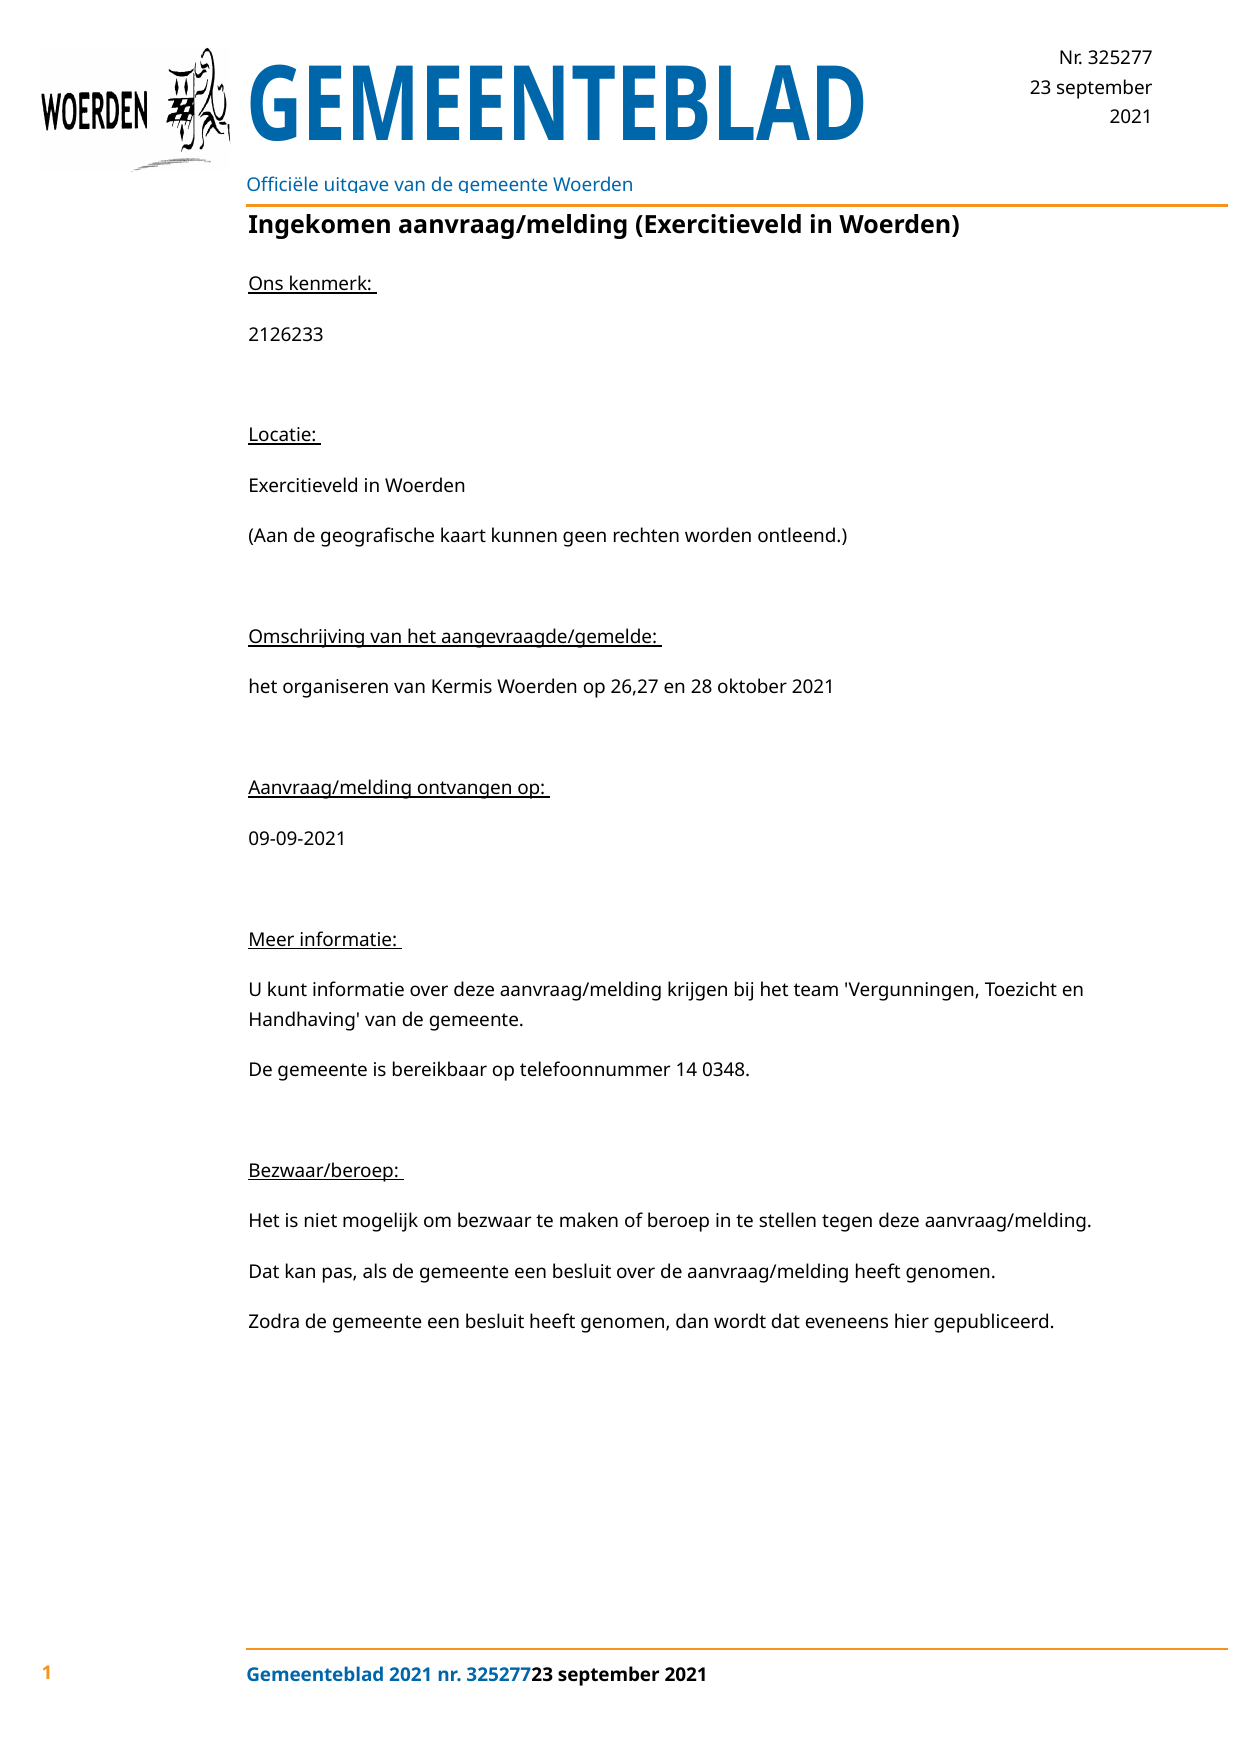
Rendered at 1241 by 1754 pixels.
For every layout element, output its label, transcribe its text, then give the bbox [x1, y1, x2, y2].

text Locatie: [248, 422, 1152, 447]
text Omschrijving van het aangevraagde/gemelde: [248, 623, 1152, 649]
text U kunt informatie over deze aanvraag/melding krijgen bij het team 'Vergunningen, Toezicht en Handhaving' van de gemeente. [248, 976, 1152, 1031]
text 2126233 [248, 321, 1152, 346]
text Het is niet mogelijk om bezwaar te maken of beroep in te stellen tegen deze aanvraag/melding. [248, 1207, 1152, 1233]
text Zodra de gemeente een besluit heeft genomen, dan wordt dat eveneens hier gepubliceerd. [248, 1308, 1152, 1334]
text Ingekomen aanvraag/melding (Exercitieveld in Woerden) [248, 207, 1152, 241]
text De gemeente is bereikbaar op telefoonnummer 14 0348. [248, 1056, 1152, 1082]
text Exercitieveld in Woerden [248, 472, 1152, 498]
text Ons kenmerk: [248, 270, 1152, 296]
picture [41, 47, 231, 172]
text Dat kan pas, als de gemeente een besluit over de aanvraag/melding heeft genomen. [248, 1258, 1152, 1283]
text het organiseren van Kermis Woerden op 26,27 en 28 oktober 2021 [248, 674, 1152, 699]
text Meer informatie: [248, 926, 1152, 951]
text Bezwaar/beroep: [248, 1157, 1152, 1183]
text Aanvraag/melding ontvangen op: [248, 774, 1152, 800]
text (Aan de geografische kaart kunnen geen rechten worden ontleend.) [248, 522, 1152, 548]
text 09-09-2021 [248, 825, 1152, 851]
